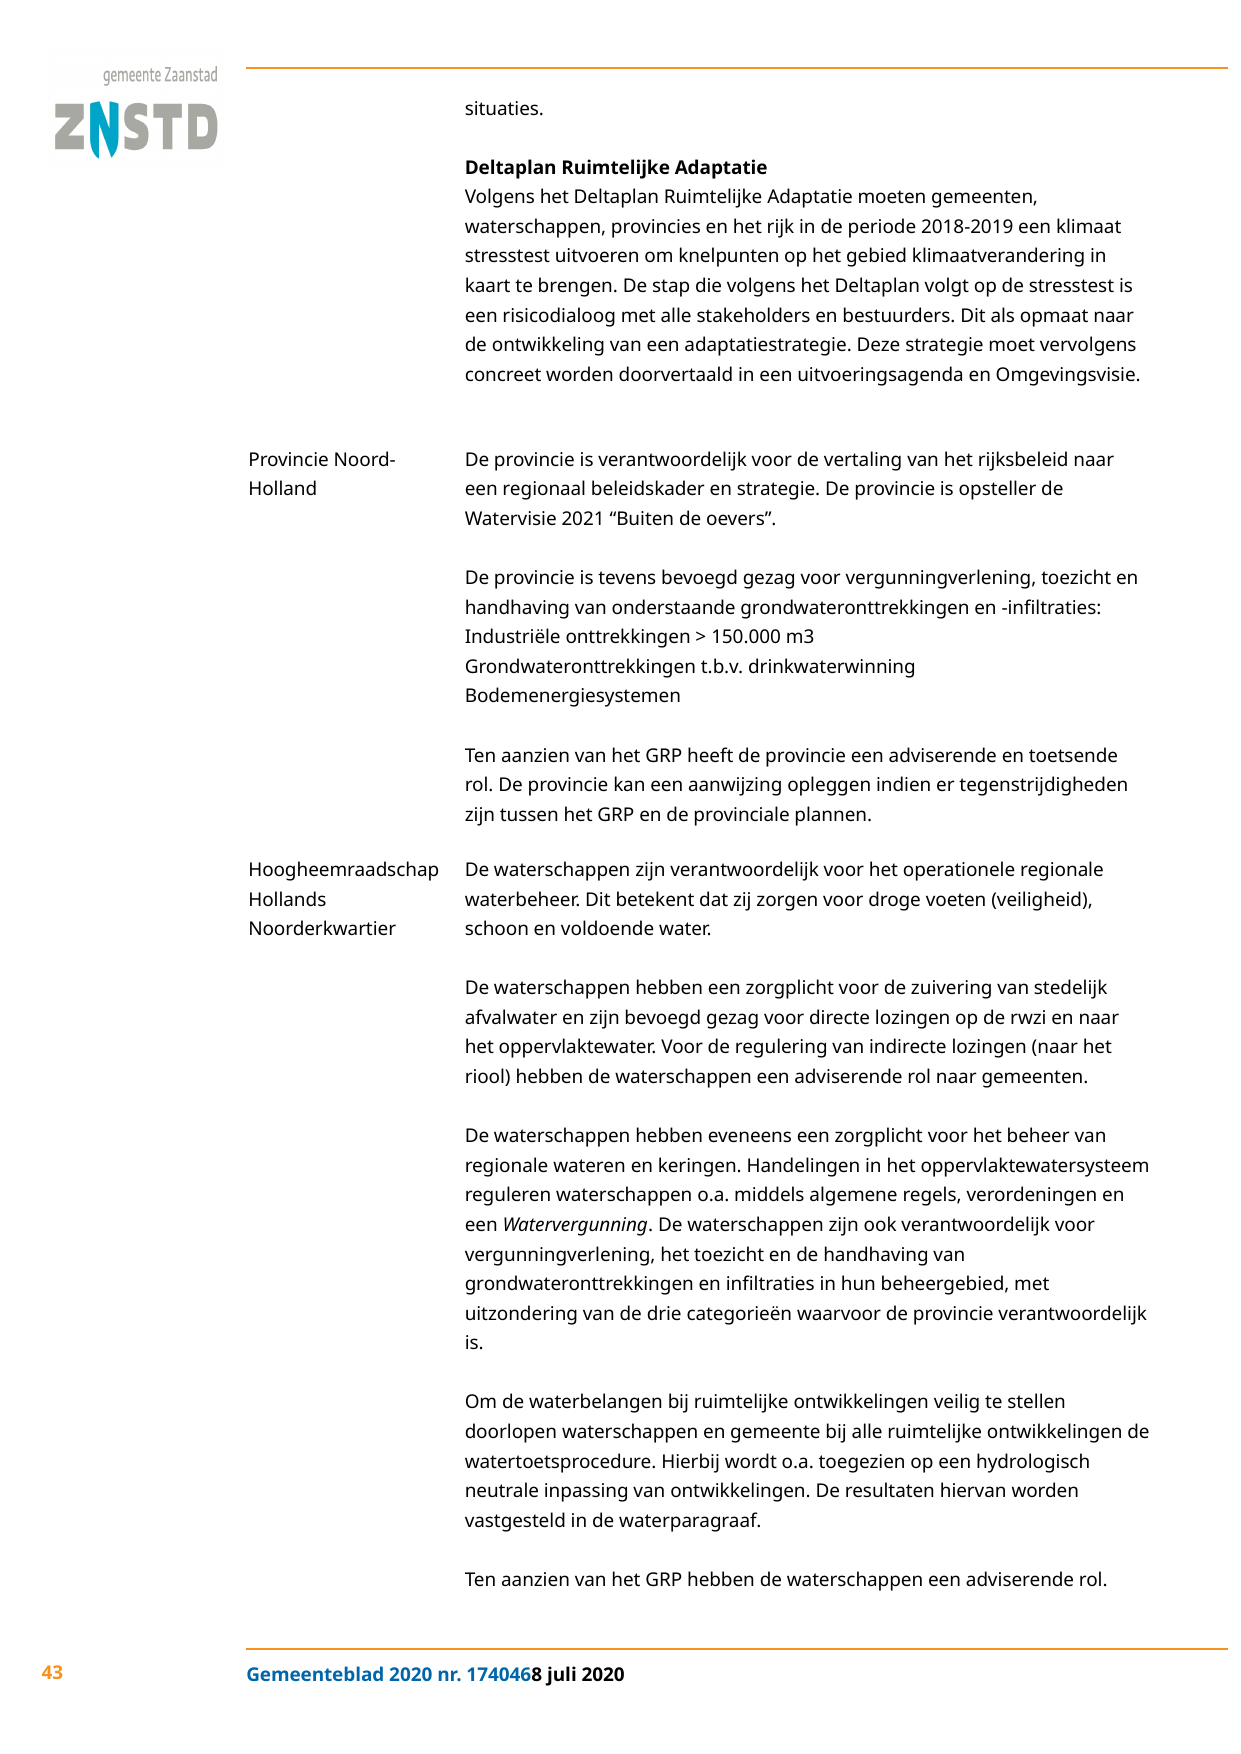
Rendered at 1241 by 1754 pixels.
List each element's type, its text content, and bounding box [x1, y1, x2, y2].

table_cell Provincie Noord-Holland [248, 446, 464, 856]
picture [41, 47, 231, 172]
table_cell De waterschappen zijn verantwoordelijk voor het operationele regionale waterbeheer. Dit betekent dat zij zorgen voor droge voeten (veiligheid), schoon en voldoende water. De waterschappen hebben een zorgplicht voor de zuivering van stedelijk afvalwater en zijn bevoegd gezag voor directe lozingen op de rwzi en naar het oppervlaktewater. Voor de regulering van indirecte lozingen (naar het riool) hebben de waterschappen een adviserende rol naar gemeenten. De waterschappen hebben eveneens een zorgplicht voor het beheer van regionale wateren en keringen. Handelingen in het oppervlaktewatersysteem reguleren waterschappen o.a. middels algemene regels, verordeningen en een Watervergunning. De waterschappen zijn ook verantwoordelijk voor vergunningverlening, het toezicht en de handhaving van grondwateronttrekkingen en infiltraties in hun beheergebied, met uitzondering van de drie categorieën waarvoor de provincie verantwoordelijk is. Om de waterbelangen bij ruimtelijke ontwikkelingen veilig te stellen doorlopen waterschappen en gemeente bij alle ruimtelijke ontwikkelingen de watertoetsprocedure. Hierbij wordt o.a. toegezien op een hydrologisch neutrale inpassing van ontwikkelingen. De resultaten hiervan worden vastgesteld in de waterparagraaf. Ten aanzien van het GRP hebben de waterschappen een adviserende rol. [465, 856, 1152, 1592]
table_cell situaties. Deltaplan Ruimtelijke Adaptatie Volgens het Deltaplan Ruimtelijke Adaptatie moeten gemeenten, waterschappen, provincies en het rijk in de periode 2018-2019 een klimaat stresstest uitvoeren om knelpunten op het gebied klimaatverandering in kaart te brengen. De stap die volgens het Deltaplan volgt op de stresstest is een risicodialoog met alle stakeholders en bestuurders. Dit als opmaat naar de ontwikkeling van een adaptatiestrategie. Deze strategie moet vervolgens concreet worden doorvertaald in een uitvoeringsagenda en Omgevingsvisie. [465, 95, 1152, 446]
table_cell De provincie is verantwoordelijk voor de vertaling van het rijksbeleid naar een regionaal beleidskader en strategie. De provincie is opsteller de Watervisie 2021 “Buiten de oevers”. De provincie is tevens bevoegd gezag voor vergunningverlening, toezicht en handhaving van onderstaande grondwateronttrekkingen en -infiltraties: Industriële onttrekkingen > 150.000 m3 Grondwateronttrekkingen t.b.v. drinkwaterwinning Bodemenergiesystemen Ten aanzien van het GRP heeft de provincie een adviserende en toetsende rol. De provincie kan een aanwijzing opleggen indien er tegenstrijdigheden zijn tussen het GRP en de provinciale plannen. [465, 446, 1152, 856]
table_cell Hoogheemraadschap Hollands Noorderkwartier [248, 856, 464, 1592]
table_cell [248, 95, 464, 446]
